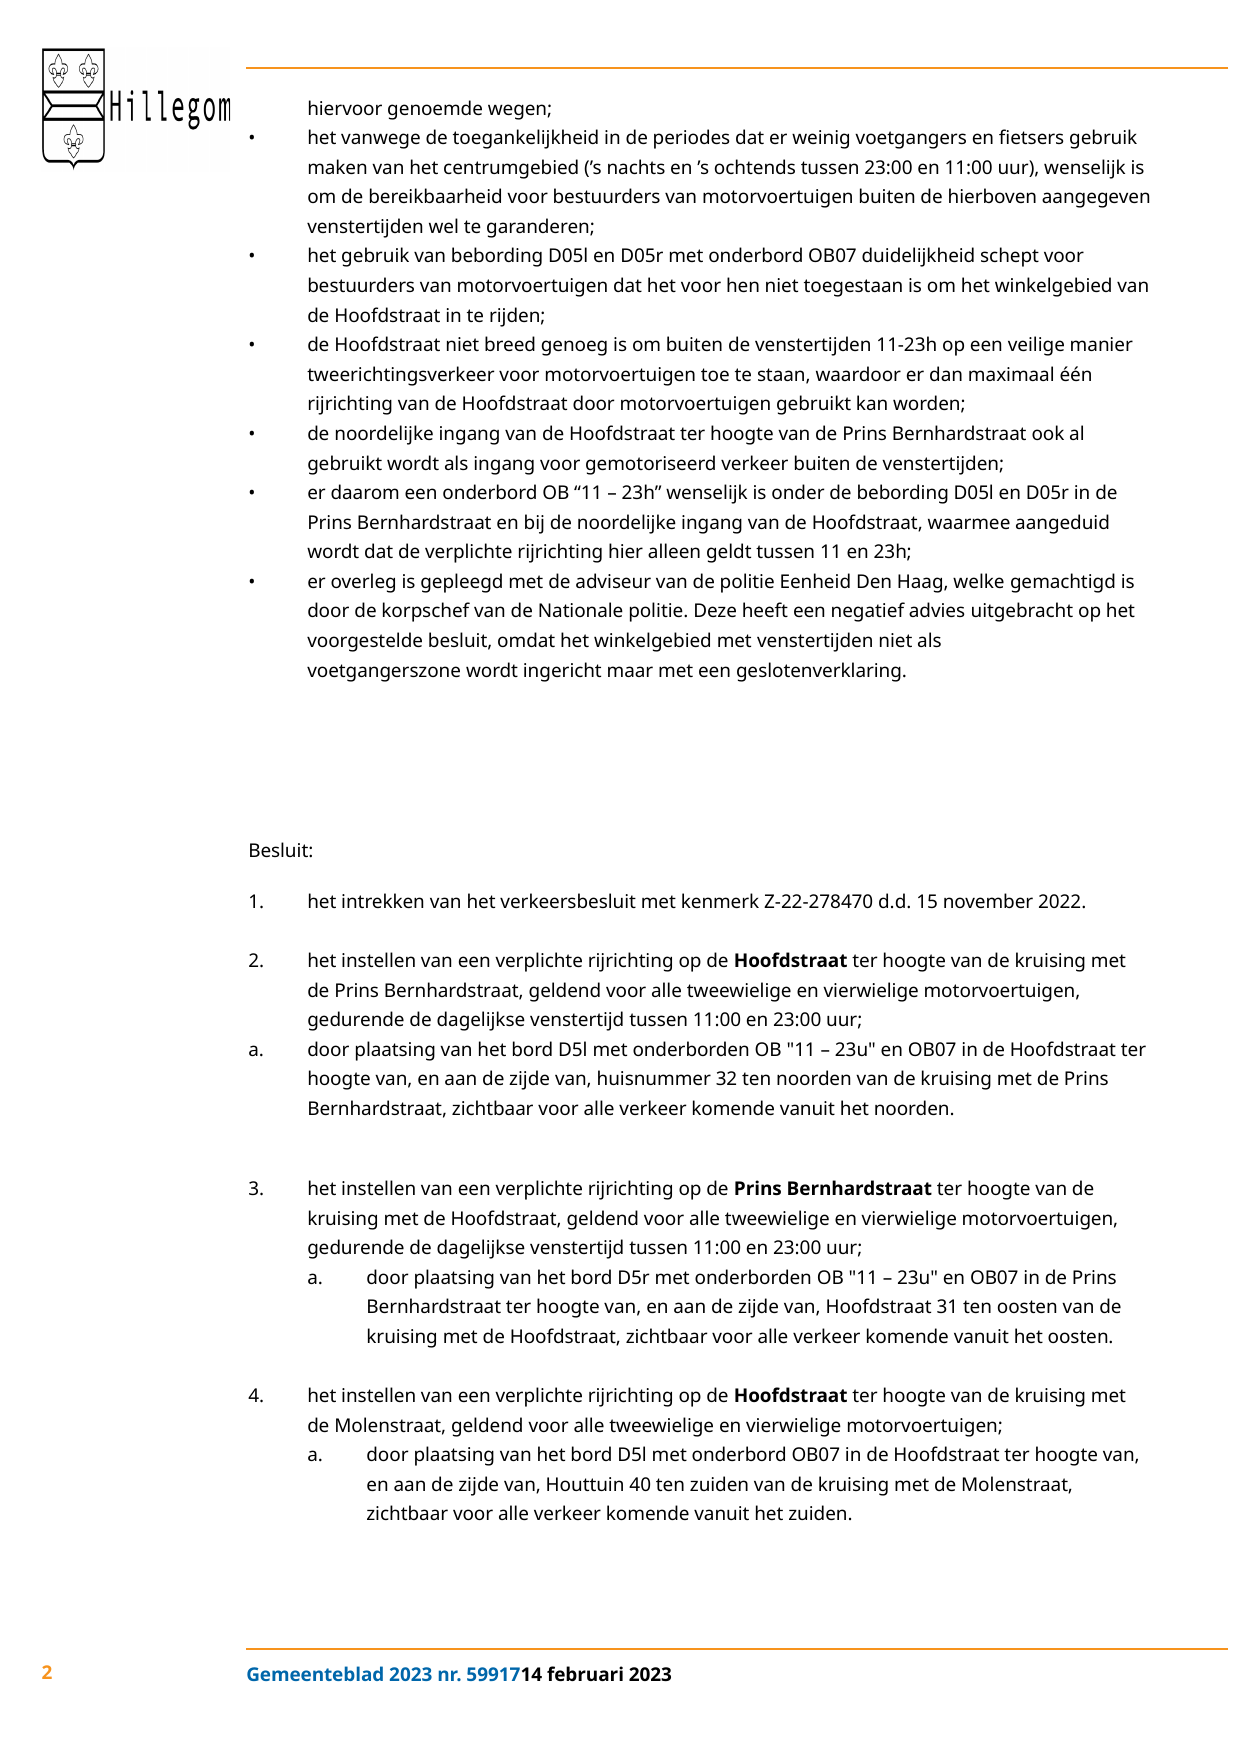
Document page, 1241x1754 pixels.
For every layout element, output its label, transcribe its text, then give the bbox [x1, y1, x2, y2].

picture [41, 47, 231, 172]
list door plaatsing van het bord D5l met onderbord OB07 in de Hoofdstraat ter hoogte van, en aan de zijde van, Houttuin 40 ten zuiden van de kruising met de Molenstraat, zichtbaar voor alle verkeer komende vanuit het zuiden. [307, 1441, 1152, 1526]
list het vanwege de toegankelijkheid in de periodes dat er weinig voetgangers en fietsers gebruik maken van het centrumgebied (’s nachts en ’s ochtends tussen 23:00 en 11:00 uur), wenselijk is om de bereikbaarheid voor bestuurders van motorvoertuigen buiten de hierboven aangegeven venstertijden wel te garanderen; [248, 124, 1152, 239]
list de noordelijke ingang van de Hoofdstraat ter hoogte van de Prins Bernhardstraat ook al gebruikt wordt als ingang voor gemotoriseerd verkeer buiten de venstertijden; [248, 420, 1152, 476]
text Besluit: [248, 838, 1152, 863]
list het intrekken van het verkeersbesluit met kenmerk Z-22-278470 d.d. 15 november 2022. [248, 888, 1152, 914]
list door plaatsing van het bord D5l met onderborden OB "11 – 23u" en OB07 in de Hoofdstraat ter hoogte van, en aan de zijde van, huisnummer 32 ten noorden van de kruising met de Prins Bernhardstraat, zichtbaar voor alle verkeer komende vanuit het noorden. [248, 1036, 1152, 1121]
list door plaatsing van het bord D5r met onderborden OB "11 – 23u" en OB07 in de Prins Bernhardstraat ter hoogte van, en aan de zijde van, Hoofdstraat 31 ten oosten van de kruising met de Hoofdstraat, zichtbaar voor alle verkeer komende vanuit het oosten. [307, 1264, 1152, 1349]
list de Hoofdstraat niet breed genoeg is om buiten de venstertijden 11-23h op een veilige manier tweerichtingsverkeer voor motorvoertuigen toe te staan, waardoor er dan maximaal één rijrichting van de Hoofdstraat door motorvoertuigen gebruikt kan worden; [248, 331, 1152, 416]
list er overleg is gepleegd met de adviseur van de politie Eenheid Den Haag, welke gemachtigd is door de korpschef van de Nationale politie. Deze heeft een negatief advies uitgebracht op het voorgestelde besluit, omdat het winkelgebied met venstertijden niet als voetgangerszone wordt ingericht maar met een geslotenverklaring. [248, 568, 1152, 683]
list het instellen van een verplichte rijrichting op de Hoofdstraat ter hoogte van de kruising met de Molenstraat, geldend voor alle tweewielige en vierwielige motorvoertuigen; [248, 1382, 1152, 1438]
list er daarom een onderbord OB “11 – 23h” wenselijk is onder de bebording D05l en D05r in de Prins Bernhardstraat en bij de noordelijke ingang van de Hoofdstraat, waarmee aangeduid wordt dat de verplichte rijrichting hier alleen geldt tussen 11 en 23h; [248, 479, 1152, 564]
list het gebruik van bebording D05l en D05r met onderbord OB07 duidelijkheid schept voor bestuurders van motorvoertuigen dat het voor hen niet toegestaan is om het winkelgebied van de Hoofdstraat in te rijden; [248, 243, 1152, 328]
list het instellen van een verplichte rijrichting op de Prins Bernhardstraat ter hoogte van de kruising met de Hoofdstraat, geldend voor alle tweewielige en vierwielige motorvoertuigen, gedurende de dagelijkse venstertijd tussen 11:00 en 23:00 uur; [248, 1175, 1152, 1260]
list hiervoor genoemde wegen; [248, 95, 1152, 121]
list het instellen van een verplichte rijrichting op de Hoofdstraat ter hoogte van de kruising met de Prins Bernhardstraat, geldend voor alle tweewielige en vierwielige motorvoertuigen, gedurende de dagelijkse venstertijd tussen 11:00 en 23:00 uur; [248, 947, 1152, 1032]
